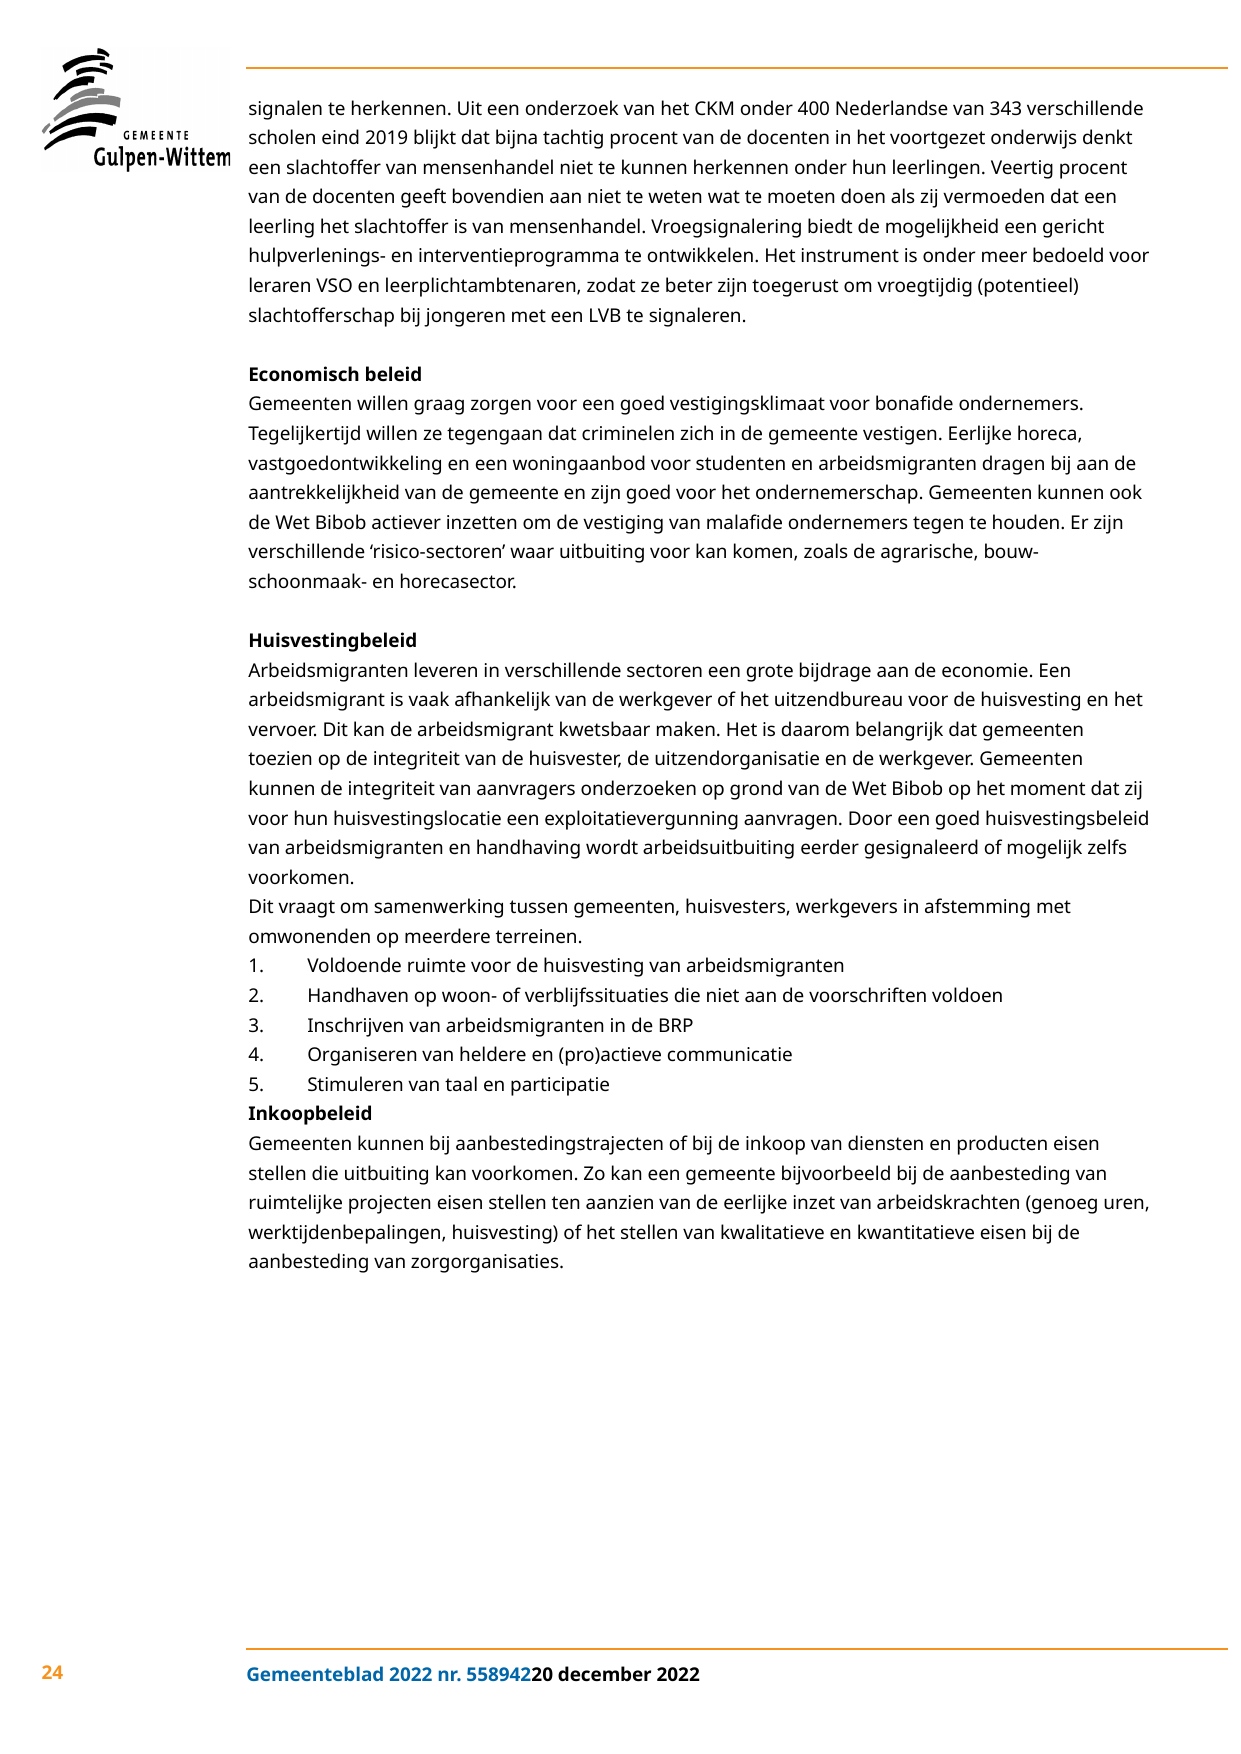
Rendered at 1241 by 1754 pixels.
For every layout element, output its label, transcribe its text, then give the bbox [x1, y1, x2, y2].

list Handhaven op woon- of verblijfssituaties die niet aan de voorschriften voldoen [248, 982, 1152, 1008]
text Huisvestingbeleid [248, 627, 1152, 653]
text Dit vraagt om samenwerking tussen gemeenten, huisvesters, werkgevers in afstemming met omwonenden op meerdere terreinen. [248, 893, 1152, 949]
text Economisch beleid [248, 361, 1152, 387]
list Voldoende ruimte voor de huisvesting van arbeidsmigranten [248, 953, 1152, 978]
text Gemeenten willen graag zorgen voor een goed vestigingsklimaat voor bonafide ondernemers. Tegelijkertijd willen ze tegengaan dat criminelen zich in de gemeente vestigen. Eerlijke horeca, vastgoedontwikkeling en een woningaanbod voor studenten en arbeidsmigranten dragen bij aan de aantrekkelijkheid van de gemeente en zijn goed voor het ondernemerschap. Gemeenten kunnen ook de Wet Bibob actiever inzetten om de vestiging van malafide ondernemers tegen te houden. Er zijn verschillende ‘risico-sectoren’ waar uitbuiting voor kan komen, zoals de agrarische, bouw- schoonmaak- en horecasector. [248, 391, 1152, 594]
list Stimuleren van taal en participatie [248, 1071, 1152, 1097]
text Gemeenten kunnen bij aanbestedingstrajecten of bij de inkoop van diensten en producten eisen stellen die uitbuiting kan voorkomen. Zo kan een gemeente bijvoorbeeld bij de aanbesteding van ruimtelijke projecten eisen stellen ten aanzien van de eerlijke inzet van arbeidskrachten (genoeg uren, werktijdenbepalingen, huisvesting) of het stellen van kwalitatieve en kwantitatieve eisen bij de aanbesteding van zorgorganisaties. [248, 1130, 1152, 1274]
text signalen te herkennen. Uit een onderzoek van het CKM onder 400 Nederlandse van 343 verschillende scholen eind 2019 blijkt dat bijna tachtig procent van de docenten in het voortgezet onderwijs denkt een slachtoffer van mensenhandel niet te kunnen herkennen onder hun leerlingen. Veertig procent van de docenten geeft bovendien aan niet te weten wat te moeten doen als zij vermoeden dat een leerling het slachtoffer is van mensenhandel. Vroegsignalering biedt de mogelijkheid een gericht hulpverlenings- en interventieprogramma te ontwikkelen. Het instrument is onder meer bedoeld voor leraren VSO en leerplichtambtenaren, zodat ze beter zijn toegerust om vroegtijdig (potentieel) slachtofferschap bij jongeren met een LVB te signaleren. [248, 95, 1152, 328]
list Organiseren van heldere en (pro)actieve communicatie [248, 1041, 1152, 1067]
list Inschrijven van arbeidsmigranten in de BRP [248, 1012, 1152, 1038]
picture [41, 47, 231, 172]
text Arbeidsmigranten leveren in verschillende sectoren een grote bijdrage aan de economie. Een arbeidsmigrant is vaak afhankelijk van de werkgever of het uitzendbureau voor de huisvesting en het vervoer. Dit kan de arbeidsmigrant kwetsbaar maken. Het is daarom belangrijk dat gemeenten toezien op de integriteit van de huisvester, de uitzendorganisatie en de werkgever. Gemeenten kunnen de integriteit van aanvragers onderzoeken op grond van de Wet Bibob op het moment dat zij voor hun huisvestingslocatie een exploitatievergunning aanvragen. Door een goed huisvestingsbeleid van arbeidsmigranten en handhaving wordt arbeidsuitbuiting eerder gesignaleerd of mogelijk zelfs voorkomen. [248, 657, 1152, 890]
text Inkoopbeleid [248, 1101, 1152, 1126]
